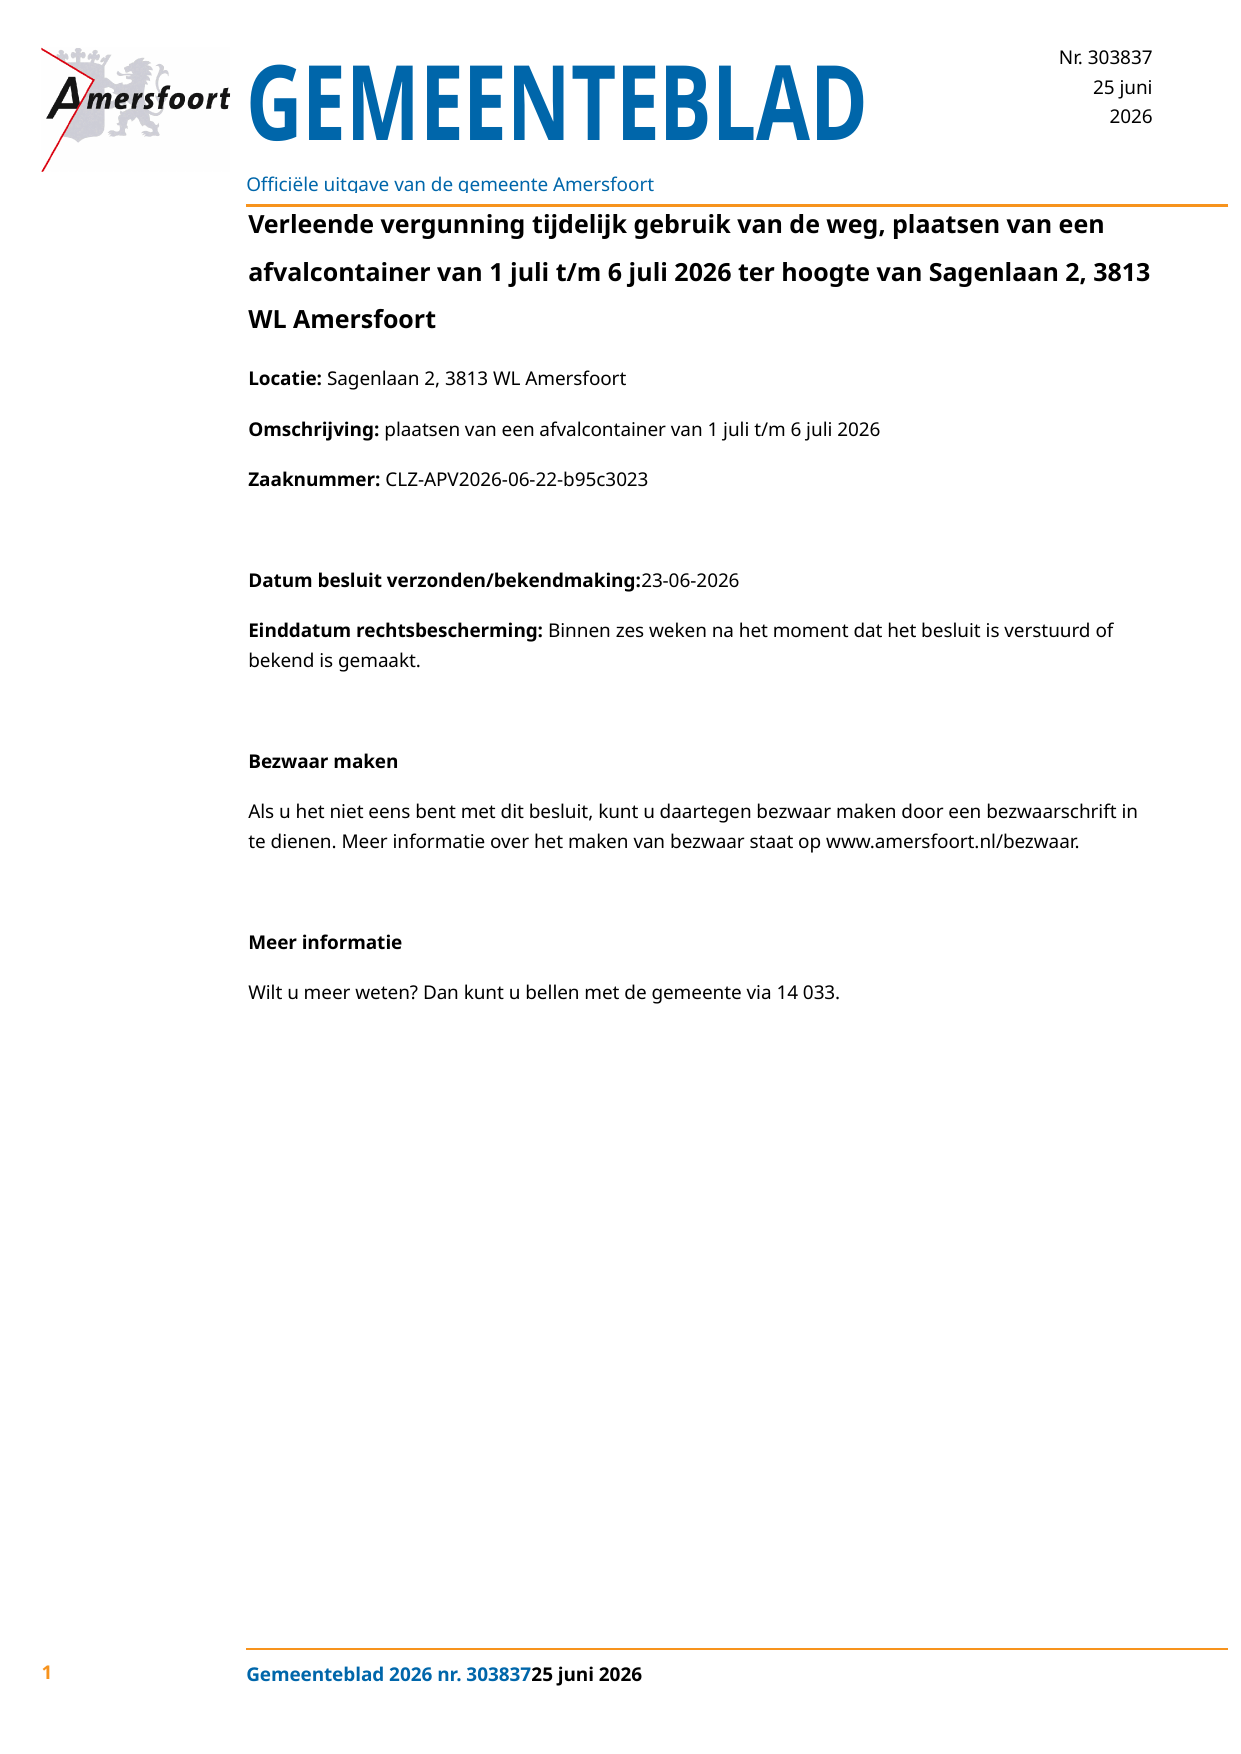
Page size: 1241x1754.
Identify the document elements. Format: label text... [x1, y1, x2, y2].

text Locatie: Sagenlaan 2, 3813 WL Amersfoort [248, 366, 1152, 391]
text Als u het niet eens bent met dit besluit, kunt u daartegen bezwaar maken door een bezwaarschrift in te dienen. Meer informatie over het maken van bezwaar staat op www.amersfoort.nl/bezwaar. [248, 798, 1152, 854]
text Datum besluit verzonden/bekendmaking:23-06-2026 [248, 567, 1152, 593]
text Verleende vergunning tijdelijk gebruik van de weg, plaatsen van een afvalcontainer van 1 juli t/m 6 juli 2026 ter hoogte van Sagenlaan 2, 3813 WL Amersfoort [248, 207, 1152, 336]
text Bezwaar maken [248, 748, 1152, 774]
text Meer informatie [248, 929, 1152, 954]
text Omschrijving: plaatsen van een afvalcontainer van 1 juli t/m 6 juli 2026 [248, 416, 1152, 442]
text Wilt u meer weten? Dan kunt u bellen met de gemeente via 14 033. [248, 979, 1152, 1005]
text Einddatum rechtsbescherming: Binnen zes weken na het moment dat het besluit is verstuurd of bekend is gemaakt. [248, 618, 1152, 673]
text Zaaknummer: CLZ-APV2026-06-22-b95c3023 [248, 466, 1152, 492]
picture [41, 47, 231, 172]
